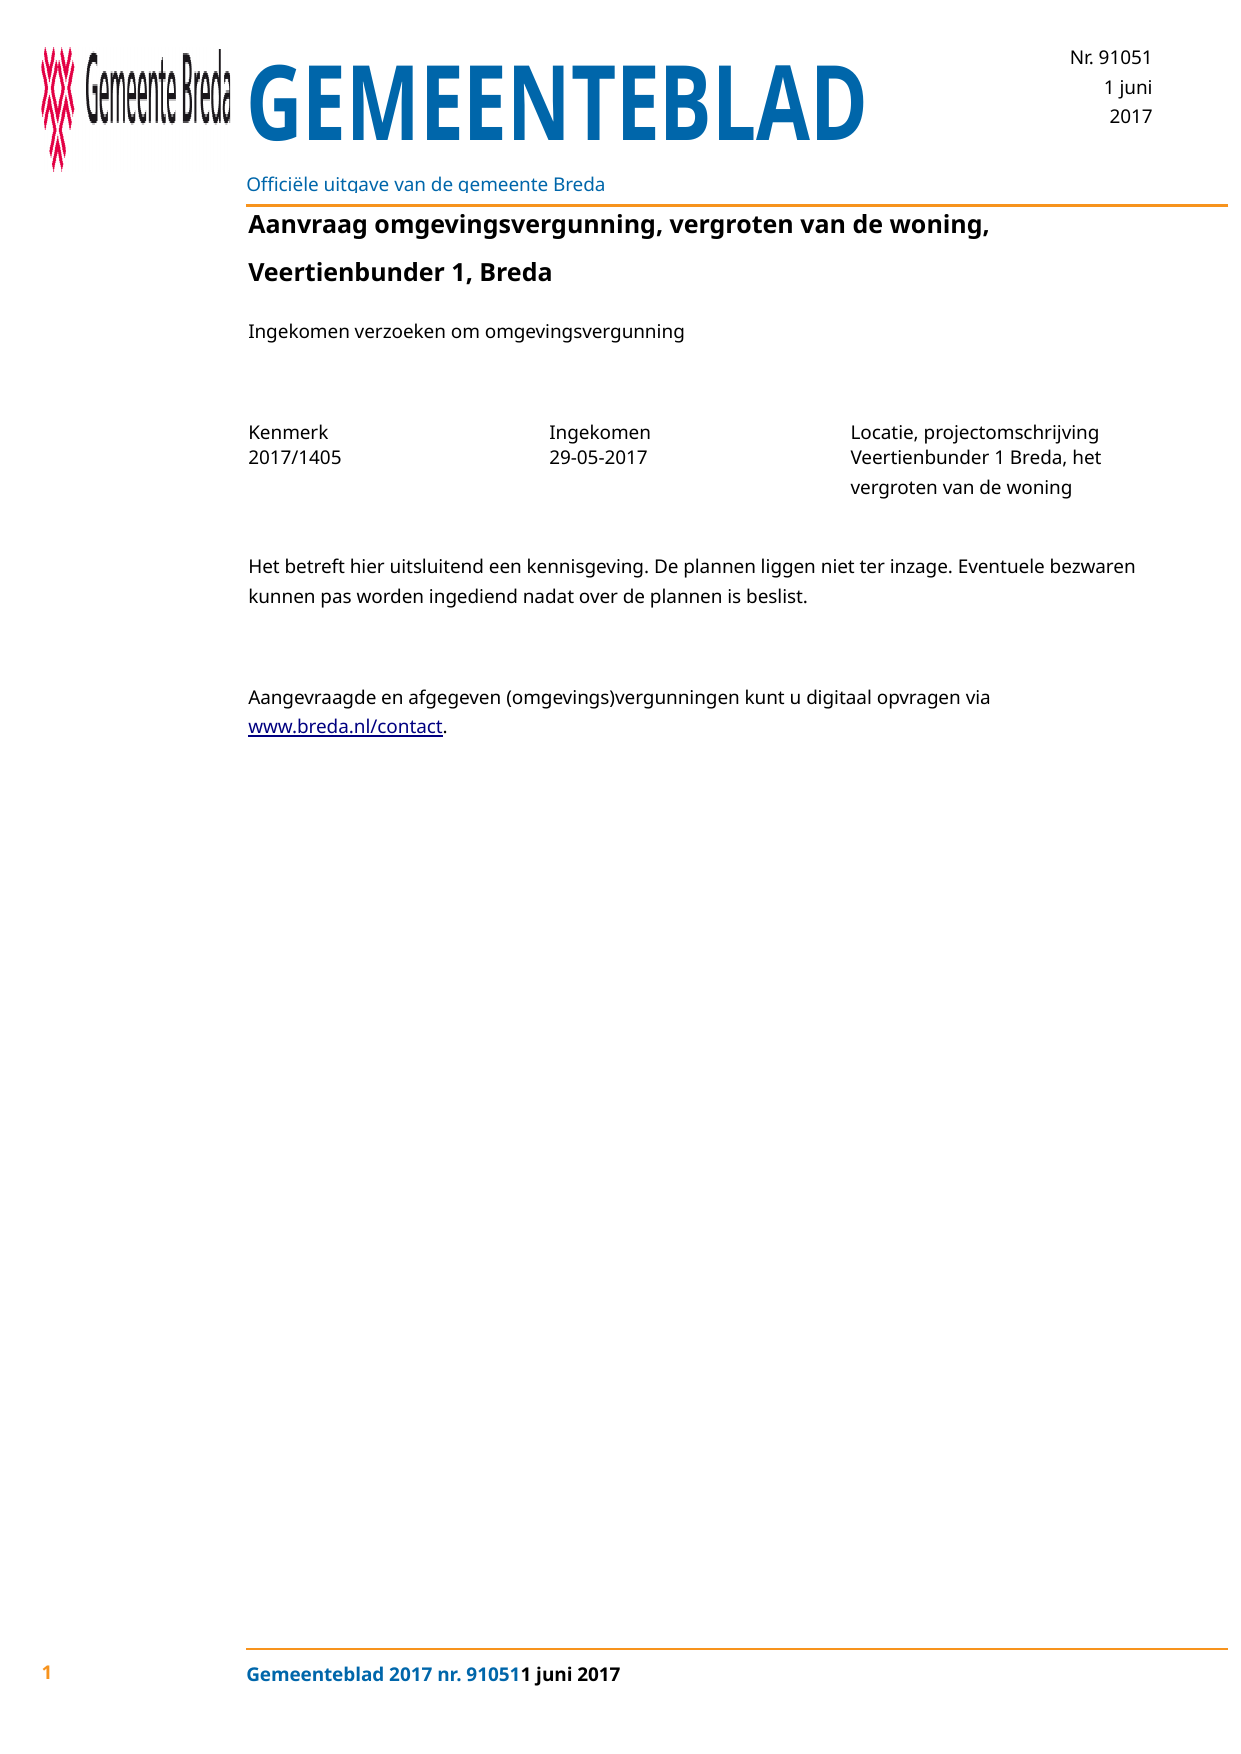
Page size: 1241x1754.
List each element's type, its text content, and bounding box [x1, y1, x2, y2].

picture [41, 47, 231, 172]
table_header Kenmerk [248, 419, 549, 444]
text Aangevraagde en afgegeven (omgevings)vergunningen kunt u digitaal opvragen via www.breda.nl/contact. [248, 684, 1152, 739]
table_header Locatie, projectomschrijving [850, 419, 1152, 444]
table_cell Veertienbunder 1 Breda, het vergroten van de woning [850, 445, 1152, 500]
text Ingekomen verzoeken om omgevingsvergunning [248, 318, 1152, 344]
table_header Ingekomen [549, 419, 850, 444]
table_cell 2017/1405 [248, 445, 549, 500]
text Aanvraag omgevingsvergunning, vergroten van de woning, Veertienbunder 1, Breda [248, 207, 1152, 288]
text Het betreft hier uitsluitend een kennisgeving. De plannen liggen niet ter inzage. Eventuele bezwaren kunnen pas worden ingediend nadat over de plannen is beslist. [248, 553, 1152, 609]
table_cell 29-05-2017 [549, 445, 850, 500]
